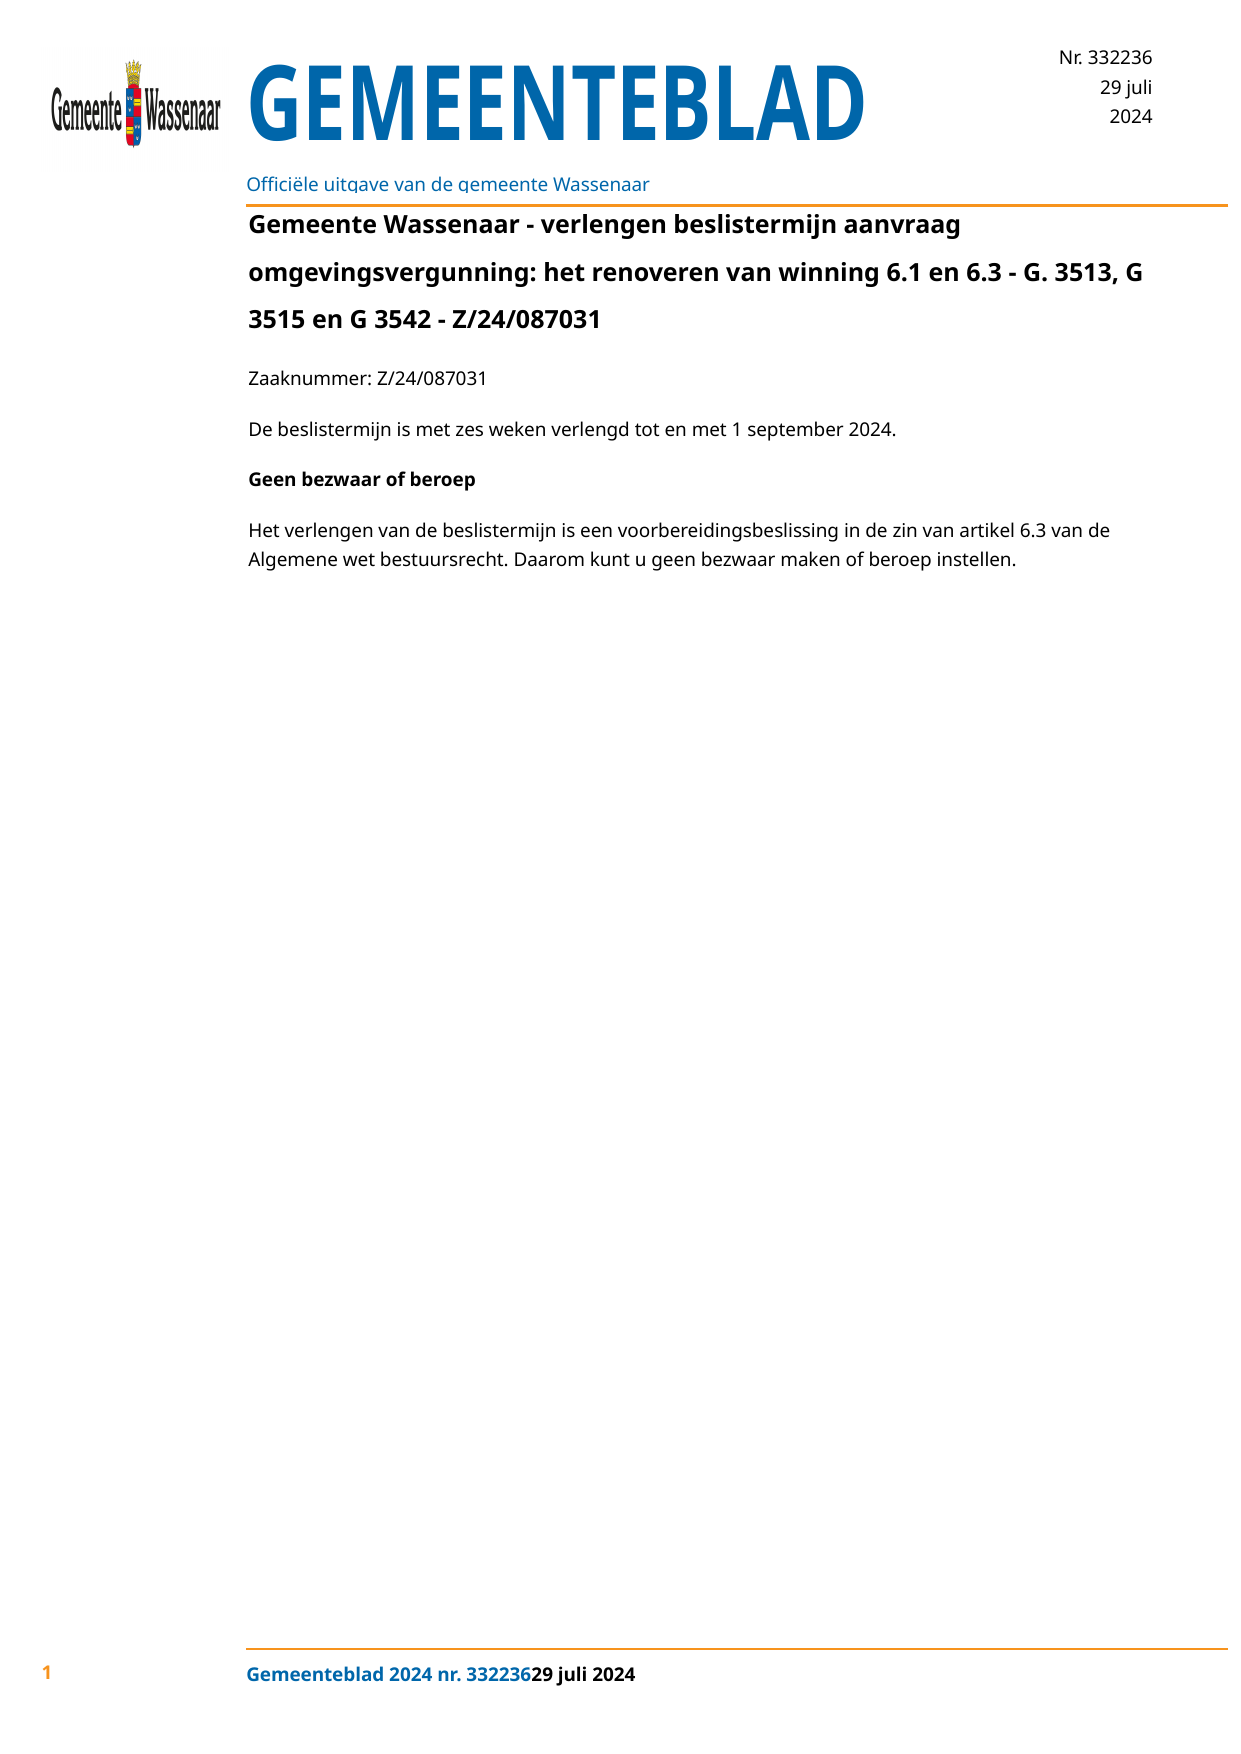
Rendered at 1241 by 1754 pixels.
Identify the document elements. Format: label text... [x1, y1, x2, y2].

text Geen bezwaar of beroep [248, 466, 1152, 492]
text Het verlengen van de beslistermijn is een voorbereidingsbeslissing in de zin van artikel 6.3 van de Algemene wet bestuursrecht. Daarom kunt u geen bezwaar maken of beroep instellen. [248, 517, 1152, 572]
text Gemeente Wassenaar - verlengen beslistermijn aanvraag omgevingsvergunning: het renoveren van winning 6.1 en 6.3 - G. 3513, G 3515 en G 3542 - Z/24/087031 [248, 207, 1152, 336]
text Zaaknummer: Z/24/087031 [248, 366, 1152, 391]
text De beslistermijn is met zes weken verlengd tot en met 1 september 2024. [248, 416, 1152, 442]
picture [41, 47, 231, 172]
